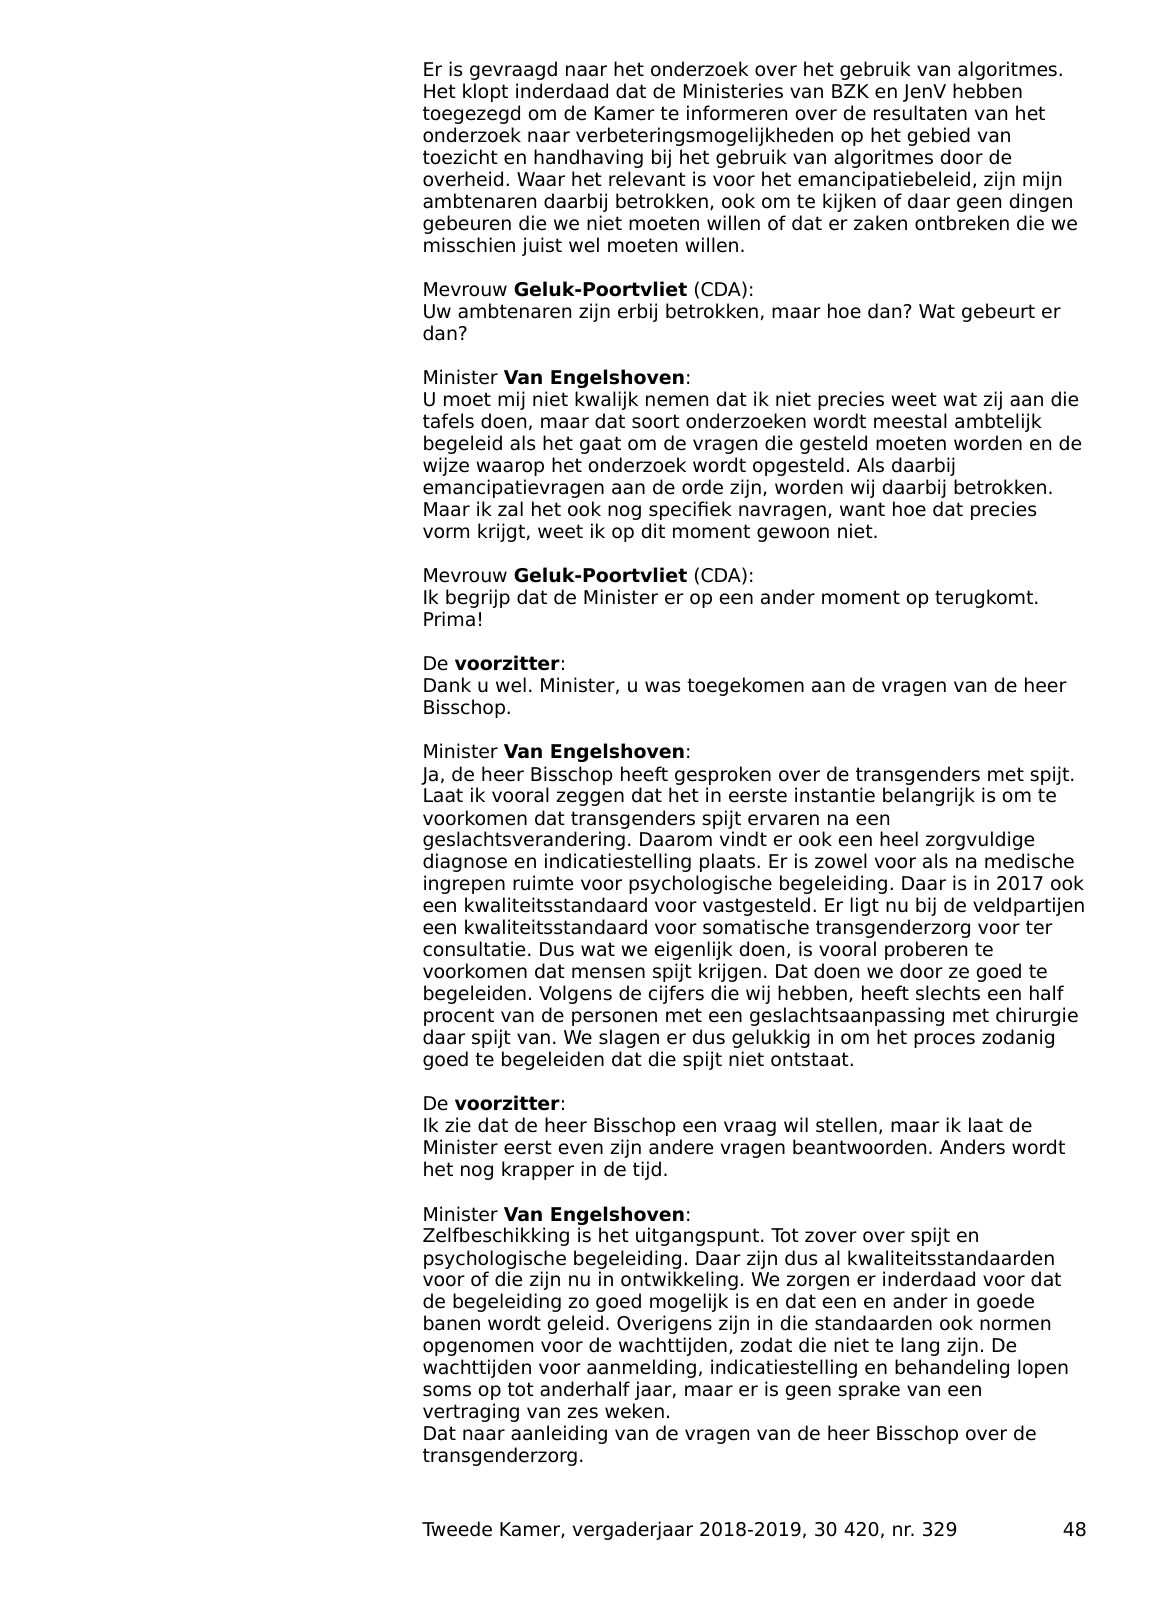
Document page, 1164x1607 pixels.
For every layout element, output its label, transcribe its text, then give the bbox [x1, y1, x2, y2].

text Minister Van Engelshoven: [422, 1203, 1087, 1225]
text Ik begrijp dat de Minister er op een ander moment op terugkomt. Prima! [422, 587, 1087, 631]
text Minister Van Engelshoven: [422, 741, 1087, 763]
text De voorzitter: [422, 1093, 1087, 1115]
text De voorzitter: [422, 653, 1087, 675]
text Ja, de heer Bisschop heeft gesproken over de transgenders met spijt. Laat ik vooral zeggen dat het in eerste instantie belangrijk is om te voorkomen dat transgenders spijt ervaren na een geslachtsverandering. Daarom vindt er ook een heel zorgvuldige diagnose en indicatiestelling plaats. Er is zowel voor als na medische ingrepen ruimte voor psychologische begeleiding. Daar is in 2017 ook een kwaliteitsstandaard voor vastgesteld. Er ligt nu bij de veldpartijen een kwaliteitsstandaard voor somatische transgenderzorg voor ter consultatie. Dus wat we eigenlijk doen, is vooral proberen te voorkomen dat mensen spijt krijgen. Dat doen we door ze goed te begeleiden. Volgens de cijfers die wij hebben, heeft slechts een half procent van de personen met een geslachtsaanpassing met chirurgie daar spijt van. We slagen er dus gelukkig in om het proces zodanig goed te begeleiden dat die spijt niet ontstaat. [422, 763, 1087, 1071]
text Minister Van Engelshoven: [422, 367, 1087, 389]
text Er is gevraagd naar het onderzoek over het gebruik van algoritmes. Het klopt inderdaad dat de Ministeries van BZK en JenV hebben toegezegd om de Kamer te informeren over de resultaten van het onderzoek naar verbeteringsmogelijkheden op het gebied van toezicht en handhaving bij het gebruik van algoritmes door de overheid. Waar het relevant is voor het emancipatiebeleid, zijn mijn ambtenaren daarbij betrokken, ook om te kijken of daar geen dingen gebeuren die we niet moeten willen of dat er zaken ontbreken die we misschien juist wel moeten willen. [422, 59, 1087, 257]
text Ik zie dat de heer Bisschop een vraag wil stellen, maar ik laat de Minister eerst even zijn andere vragen beantwoorden. Anders wordt het nog krapper in de tijd. [422, 1115, 1087, 1181]
text Zelfbeschikking is het uitgangspunt. Tot zover over spijt en psychologische begeleiding. Daar zijn dus al kwaliteitsstandaarden voor of die zijn nu in ontwikkeling. We zorgen er inderdaad voor dat de begeleiding zo goed mogelijk is en dat een en ander in goede banen wordt geleid. Overigens zijn in die standaarden ook normen opgenomen voor de wachttijden, zodat die niet te lang zijn. De wachttijden voor aanmelding, indicatiestelling en behandeling lopen soms op tot anderhalf jaar, maar er is geen sprake van een vertraging van zes weken. [422, 1225, 1087, 1423]
text U moet mij niet kwalijk nemen dat ik niet precies weet wat zij aan die tafels doen, maar dat soort onderzoeken wordt meestal ambtelijk begeleid als het gaat om de vragen die gesteld moeten worden en de wijze waarop het onderzoek wordt opgesteld. Als daarbij emancipatievragen aan de orde zijn, worden wij daarbij betrokken. Maar ik zal het ook nog specifiek navragen, want hoe dat precies vorm krijgt, weet ik op dit moment gewoon niet. [422, 389, 1087, 543]
text Mevrouw Geluk-Poortvliet (CDA): [422, 565, 1087, 587]
text Dat naar aanleiding van de vragen van de heer Bisschop over de transgenderzorg. [422, 1423, 1087, 1467]
text Mevrouw Geluk-Poortvliet (CDA): [422, 279, 1087, 301]
text Dank u wel. Minister, u was toegekomen aan de vragen van de heer Bisschop. [422, 675, 1087, 719]
text Uw ambtenaren zijn erbij betrokken, maar hoe dan? Wat gebeurt er dan? [422, 301, 1087, 345]
